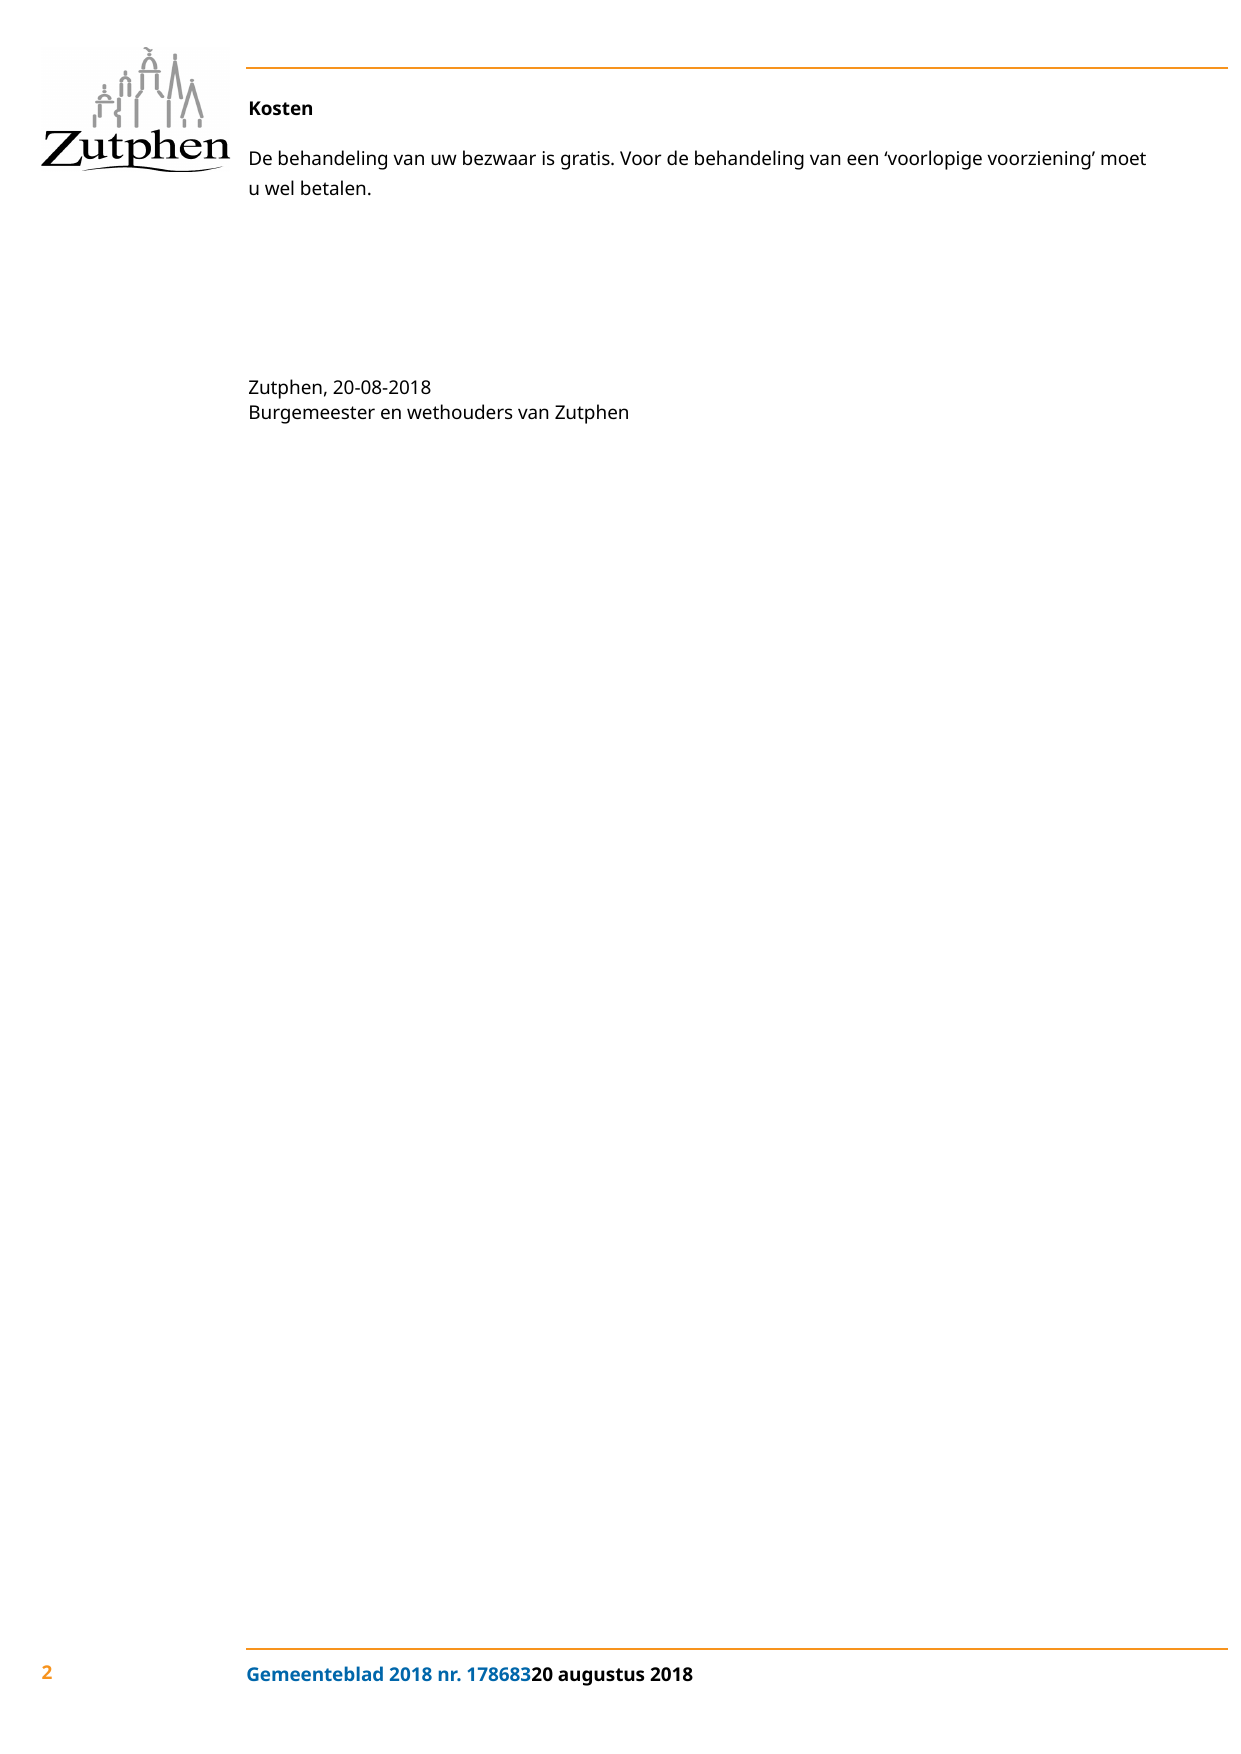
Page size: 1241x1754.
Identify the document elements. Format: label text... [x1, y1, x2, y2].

text Zutphen, 20-08-2018 [248, 374, 1152, 399]
text De behandeling van uw bezwaar is gratis. Voor de behandeling van een ‘voorlopige voorziening’ moet u wel betalen. [248, 145, 1152, 201]
text Burgemeester en wethouders van Zutphen [248, 399, 1152, 425]
picture [41, 47, 231, 172]
text Kosten [248, 95, 1152, 121]
